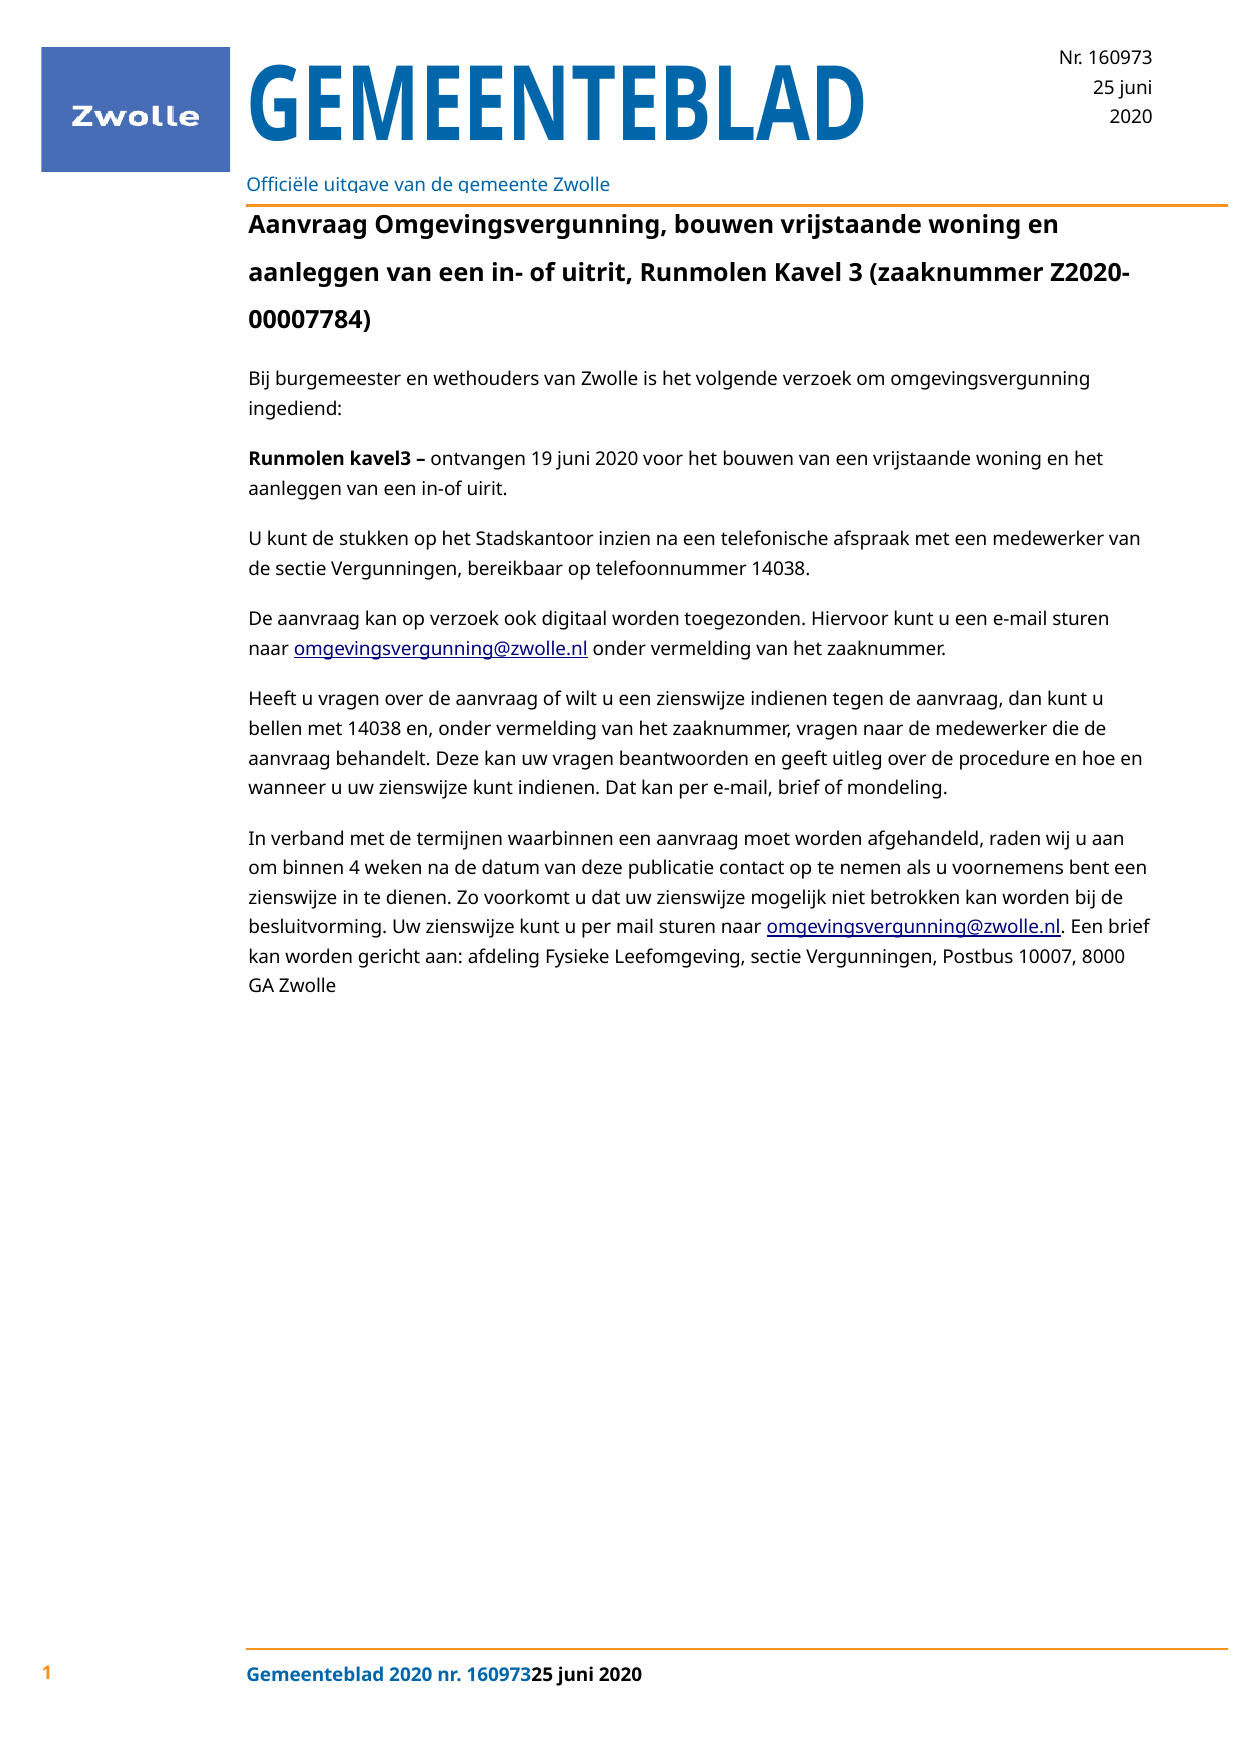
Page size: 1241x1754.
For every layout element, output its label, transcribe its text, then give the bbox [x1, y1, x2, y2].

text De aanvraag kan op verzoek ook digitaal worden toegezonden. Hiervoor kunt u een e-mail sturen naar omgevingsvergunning@zwolle.nl onder vermelding van het zaaknummer. [248, 606, 1152, 661]
text U kunt de stukken op het Stadskantoor inzien na een telefonische afspraak met een medewerker van de sectie Vergunningen, bereikbaar op telefoonnummer 14038. [248, 526, 1152, 581]
text Aanvraag Omgevingsvergunning, bouwen vrijstaande woning en aanleggen van een in- of uitrit, Runmolen Kavel 3 (zaaknummer Z2020-00007784) [248, 207, 1152, 336]
text Heeft u vragen over de aanvraag of wilt u een zienswijze indienen tegen de aanvraag, dan kunt u bellen met 14038 en, onder vermelding van het zaaknummer, vragen naar de medewerker die de aanvraag behandelt. Deze kan uw vragen beantwoorden en geeft uitleg over de procedure en hoe en wanneer u uw zienswijze kunt indienen. Dat kan per e-mail, brief of mondeling. [248, 686, 1152, 800]
text In verband met de termijnen waarbinnen een aanvraag moet worden afgehandeld, raden wij u aan om binnen 4 weken na de datum van deze publicatie contact op te nemen als u voornemens bent een zienswijze in te dienen. Zo voorkomt u dat uw zienswijze mogelijk niet betrokken kan worden bij de besluitvorming. Uw zienswijze kunt u per mail sturen naar omgevingsvergunning@zwolle.nl. Een brief kan worden gericht aan: afdeling Fysieke Leefomgeving, sectie Vergunningen, Postbus 10007, 8000 GA Zwolle [248, 825, 1152, 998]
text Bij burgemeester en wethouders van Zwolle is het volgende verzoek om omgevingsvergunning ingediend: [248, 366, 1152, 421]
text Runmolen kavel3 – ontvangen 19 juni 2020 voor het bouwen van een vrijstaande woning en het aanleggen van een in-of uirit. [248, 446, 1152, 501]
picture [41, 47, 231, 172]
